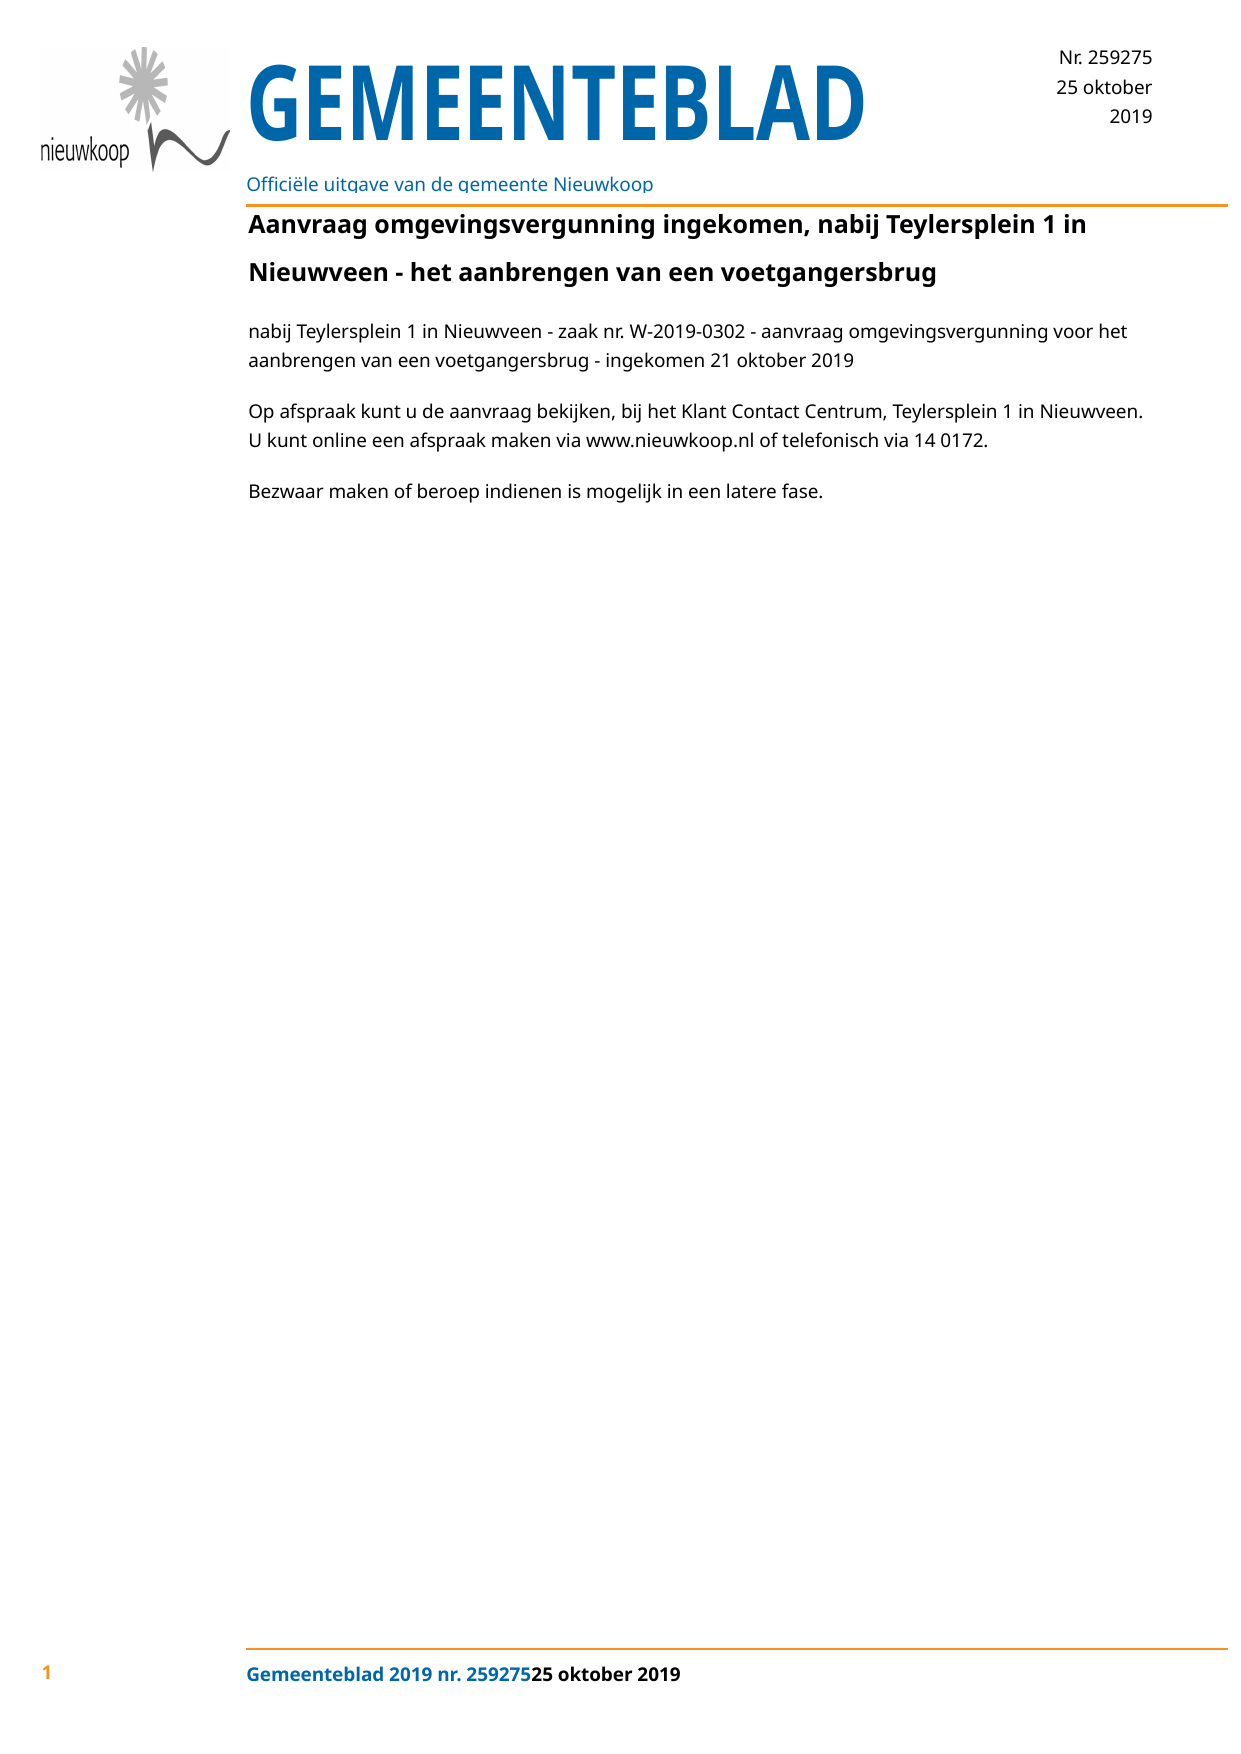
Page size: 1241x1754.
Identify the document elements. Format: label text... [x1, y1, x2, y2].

text Bezwaar maken of beroep indienen is mogelijk in een latere fase. [248, 478, 1152, 504]
picture [41, 47, 231, 172]
text Aanvraag omgevingsvergunning ingekomen, nabij Teylersplein 1 in Nieuwveen - het aanbrengen van een voetgangersbrug [248, 207, 1152, 288]
text Op afspraak kunt u de aanvraag bekijken, bij het Klant Contact Centrum, Teylersplein 1 in Nieuwveen. U kunt online een afspraak maken via www.nieuwkoop.nl of telefonisch via 14 0172. [248, 398, 1152, 453]
text nabij Teylersplein 1 in Nieuwveen - zaak nr. W-2019-0302 - aanvraag omgevingsvergunning voor het aanbrengen van een voetgangersbrug - ingekomen 21 oktober 2019 [248, 318, 1152, 373]
